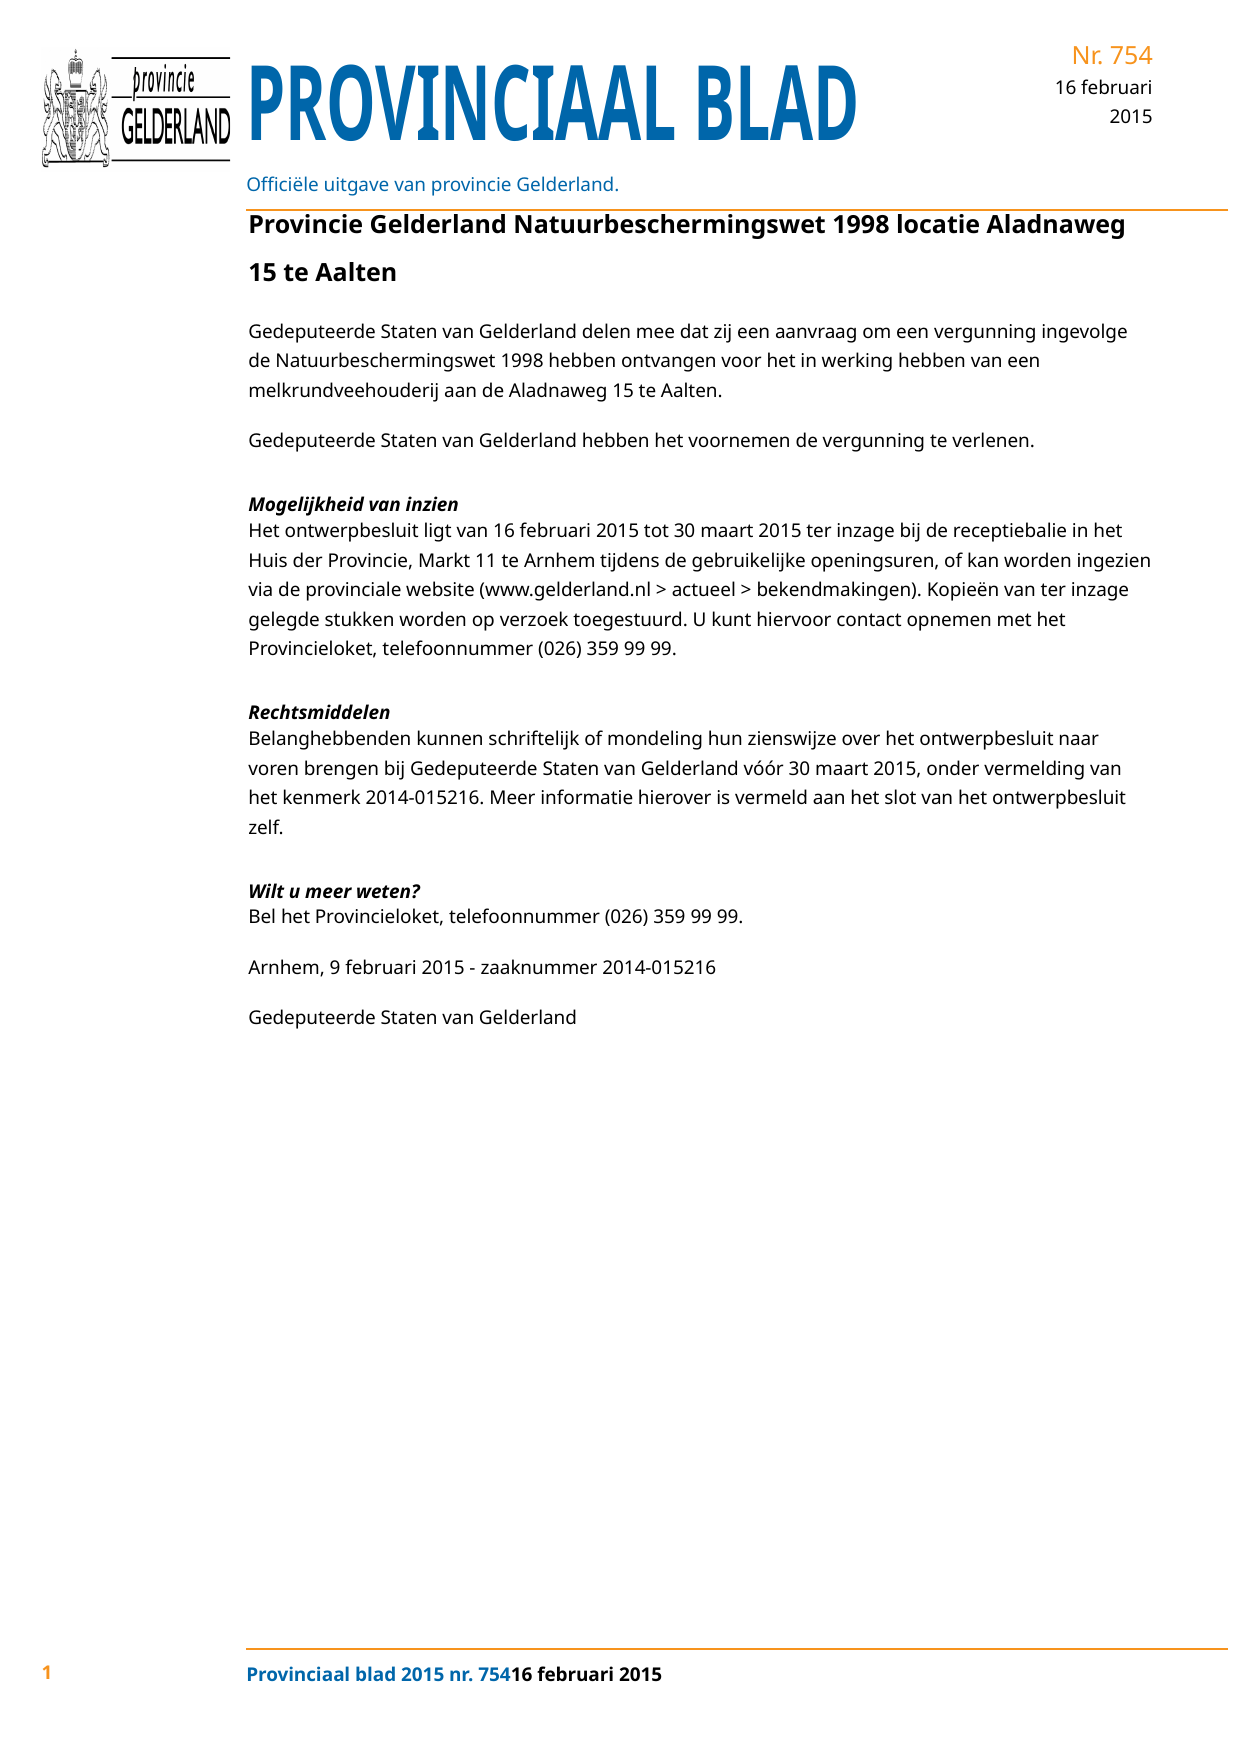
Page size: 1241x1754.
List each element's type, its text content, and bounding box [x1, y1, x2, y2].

text Rechtsmiddelen [248, 699, 1152, 725]
text Provincie Gelderland Natuurbeschermingswet 1998 locatie Aladnaweg 15 te Aalten [248, 211, 1152, 288]
text Gedeputeerde Staten van Gelderland hebben het voornemen de vergunning te verlenen. [248, 427, 1152, 453]
picture [41, 47, 231, 172]
text Belanghebbenden kunnen schriftelijk of mondeling hun zienswijze over het ontwerpbesluit naar voren brengen bij Gedeputeerde Staten van Gelderland vóór 30 maart 2015, onder vermelding van het kenmerk 2014-015216. Meer informatie hierover is vermeld aan het slot van het ontwerpbesluit zelf. [248, 725, 1152, 840]
text Mogelijkheid van inzien [248, 491, 1152, 517]
text Wilt u meer weten? [248, 878, 1152, 904]
text Gedeputeerde Staten van Gelderland delen mee dat zij een aanvraag om een vergunning ingevolge de Natuurbeschermingswet 1998 hebben ontvangen voor het in werking hebben van een melkrundveehouderij aan de Aladnaweg 15 te Aalten. [248, 318, 1152, 403]
text Arnhem, 9 februari 2015 - zaaknummer 2014-015216 [248, 954, 1152, 980]
text Gedeputeerde Staten van Gelderland [248, 1004, 1152, 1030]
text Het ontwerpbesluit ligt van 16 februari 2015 tot 30 maart 2015 ter inzage bij de receptiebalie in het Huis der Provincie, Markt 11 te Arnhem tijdens de gebruikelijke openingsuren, of kan worden ingezien via de provinciale website (www.gelderland.nl > actueel > bekendmakingen). Kopieën van ter inzage gelegde stukken worden op verzoek toegestuurd. U kunt hiervoor contact opnemen met het Provincieloket, telefoonnummer (026) 359 99 99. [248, 517, 1152, 661]
text Bel het Provincieloket, telefoonnummer (026) 359 99 99. [248, 904, 1152, 929]
